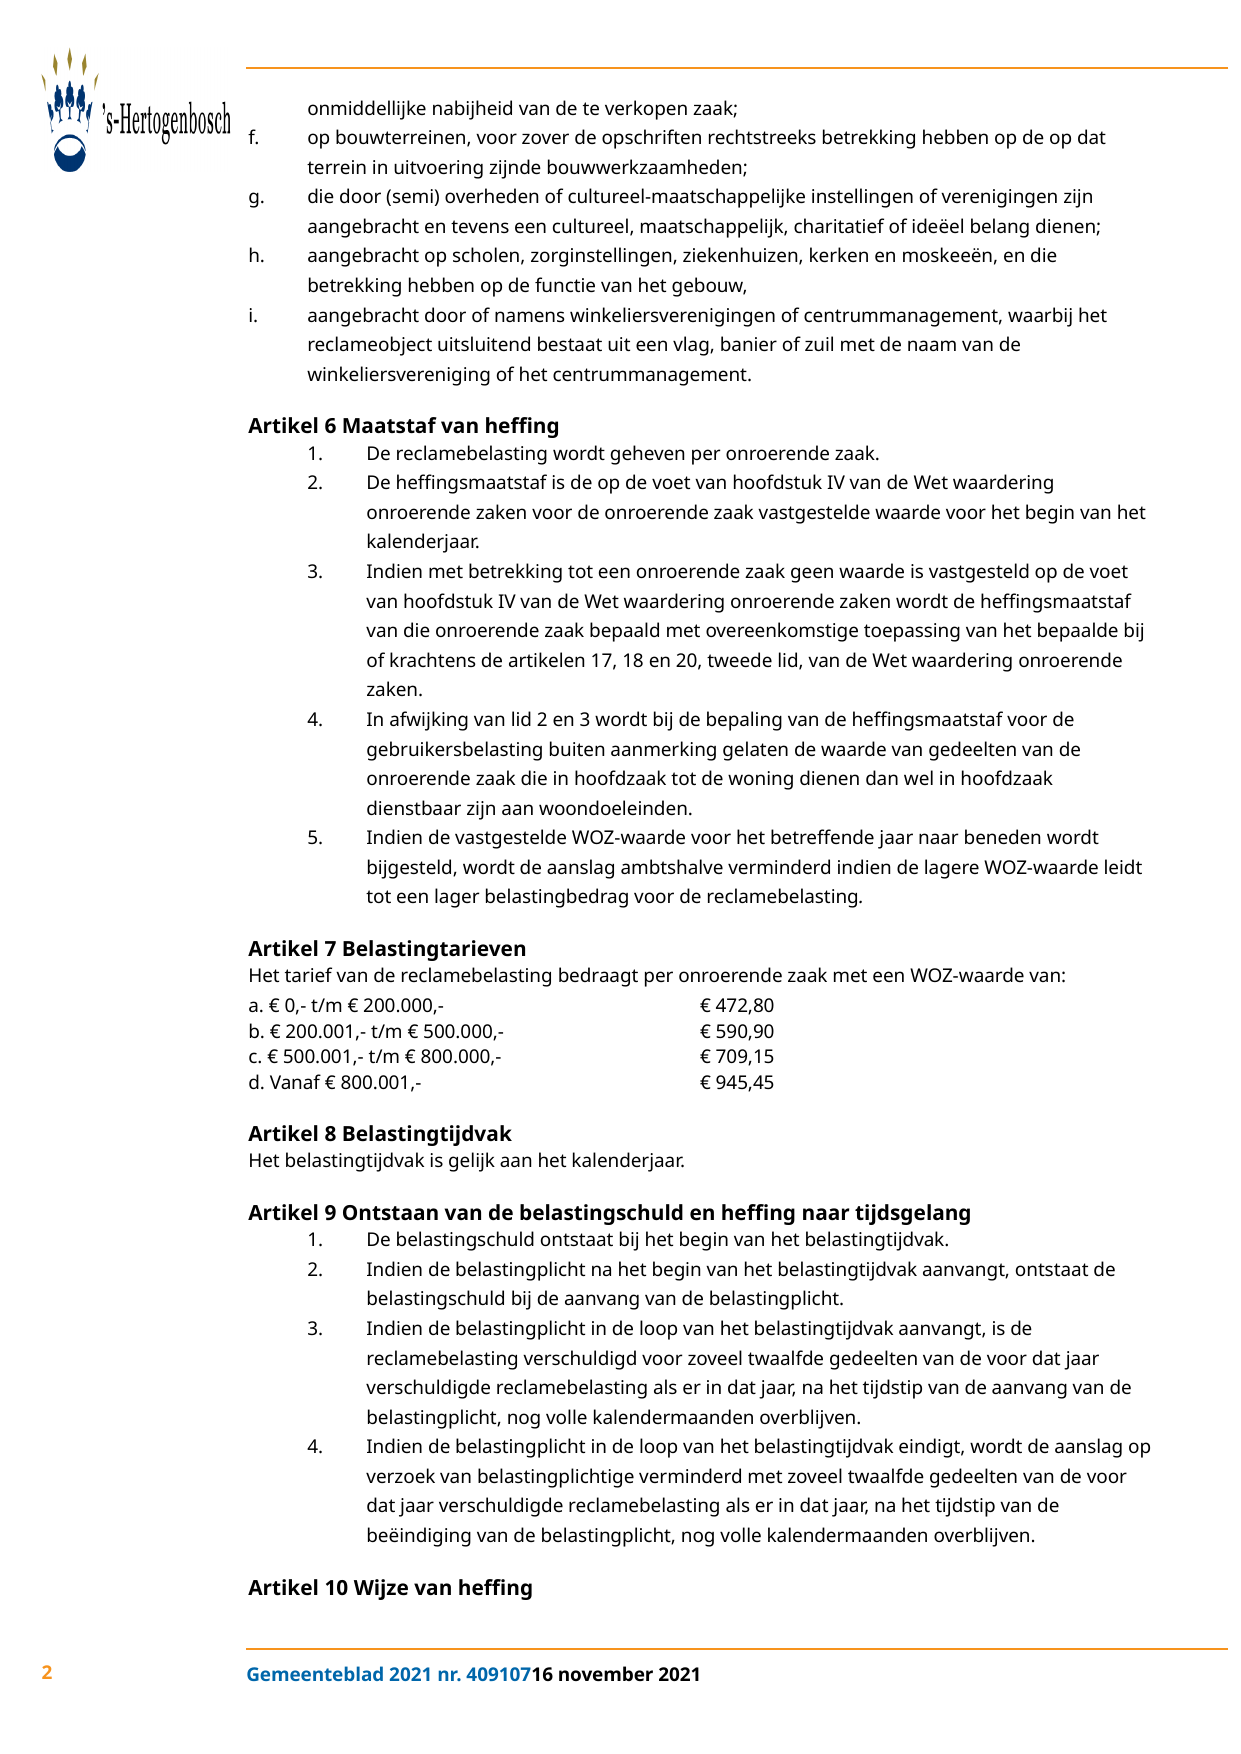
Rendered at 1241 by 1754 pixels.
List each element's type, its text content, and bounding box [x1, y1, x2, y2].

list onmiddellijke nabijheid van de te verkopen zaak; [248, 95, 1152, 121]
text Artikel 6 Maatstaf van heffing [248, 411, 1152, 440]
list Indien de belastingplicht in de loop van het belastingtijdvak aanvangt, is de reclamebelasting verschuldigd voor zoveel twaalfde gedeelten van de voor dat jaar verschuldigde reclamebelasting als er in dat jaar, na het tijdstip van de aanvang van de belastingplicht, nog volle kalendermaanden overblijven. [307, 1315, 1152, 1430]
list De heffingsmaatstaf is de op de voet van hoofdstuk IV van de Wet waardering onroerende zaken voor de onroerende zaak vastgestelde waarde voor het begin van het kalenderjaar. [307, 469, 1152, 554]
list op bouwterreinen, voor zover de opschriften rechtstreeks betrekking hebben op de op dat terrein in uitvoering zijnde bouwwerkzaamheden; [248, 124, 1152, 180]
text Artikel 9 Ontstaan van de belastingschuld en heffing naar tijdsgelang [248, 1198, 1152, 1226]
list aangebracht door of namens winkeliersverenigingen of centrummanagement, waarbij het reclameobject uitsluitend bestaat uit een vlag, banier of zuil met de naam van de winkeliersvereniging of het centrummanagement. [248, 302, 1152, 387]
picture [41, 47, 231, 172]
table_header a. € 0,- t/m € 200.000,- [248, 992, 700, 1018]
list die door (semi) overheden of cultureel-maatschappelijke instellingen of verenigingen zijn aangebracht en tevens een cultureel, maatschappelijk, charitatief of ideëel belang dienen; [248, 183, 1152, 239]
text Artikel 8 Belastingtijdvak [248, 1119, 1152, 1148]
text Artikel 7 Belastingtarieven [248, 934, 1152, 962]
table_cell € 709,15 [700, 1044, 1152, 1069]
list Indien met betrekking tot een onroerende zaak geen waarde is vastgesteld op de voet van hoofdstuk IV van de Wet waardering onroerende zaken wordt de heffingsmaatstaf van die onroerende zaak bepaald met overeenkomstige toepassing van het bepaalde bij of krachtens de artikelen 17, 18 en 20, tweede lid, van de Wet waardering onroerende zaken. [307, 558, 1152, 702]
list De reclamebelasting wordt geheven per onroerende zaak. [307, 440, 1152, 466]
text Artikel 10 Wijze van heffing [248, 1573, 1152, 1601]
text Het tarief van de reclamebelasting bedraagt per onroerende zaak met een WOZ-waarde van: [248, 962, 1152, 988]
list aangebracht op scholen, zorginstellingen, ziekenhuizen, kerken en moskeeën, en die betrekking hebben op de functie van het gebouw, [248, 243, 1152, 298]
table_cell d. Vanaf € 800.001,- [248, 1069, 700, 1095]
table_cell b. € 200.001,- t/m € 500.000,- [248, 1018, 700, 1044]
list Indien de belastingplicht na het begin van het belastingtijdvak aanvangt, ontstaat de belastingschuld bij de aanvang van de belastingplicht. [307, 1256, 1152, 1311]
list De belastingschuld ontstaat bij het begin van het belastingtijdvak. [307, 1226, 1152, 1252]
table_cell c. € 500.001,- t/m € 800.000,- [248, 1044, 700, 1069]
table_cell € 590,90 [700, 1018, 1152, 1044]
list In afwijking van lid 2 en 3 wordt bij de bepaling van de heffingsmaatstaf voor de gebruikersbelasting buiten aanmerking gelaten de waarde van gedeelten van de onroerende zaak die in hoofdzaak tot de woning dienen dan wel in hoofdzaak dienstbaar zijn aan woondoeleinden. [307, 706, 1152, 821]
table_header € 472,80 [700, 992, 1152, 1018]
list Indien de belastingplicht in de loop van het belastingtijdvak eindigt, wordt de aanslag op verzoek van belastingplichtige verminderd met zoveel twaalfde gedeelten van de voor dat jaar verschuldigde reclamebelasting als er in dat jaar, na het tijdstip van de beëindiging van de belastingplicht, nog volle kalendermaanden overblijven. [307, 1433, 1152, 1548]
text Het belastingtijdvak is gelijk aan het kalenderjaar. [248, 1148, 1152, 1173]
table_cell € 945,45 [700, 1069, 1152, 1095]
list Indien de vastgestelde WOZ-waarde voor het betreffende jaar naar beneden wordt bijgesteld, wordt de aanslag ambtshalve verminderd indien de lagere WOZ-waarde leidt tot een lager belastingbedrag voor de reclamebelasting. [307, 824, 1152, 909]
